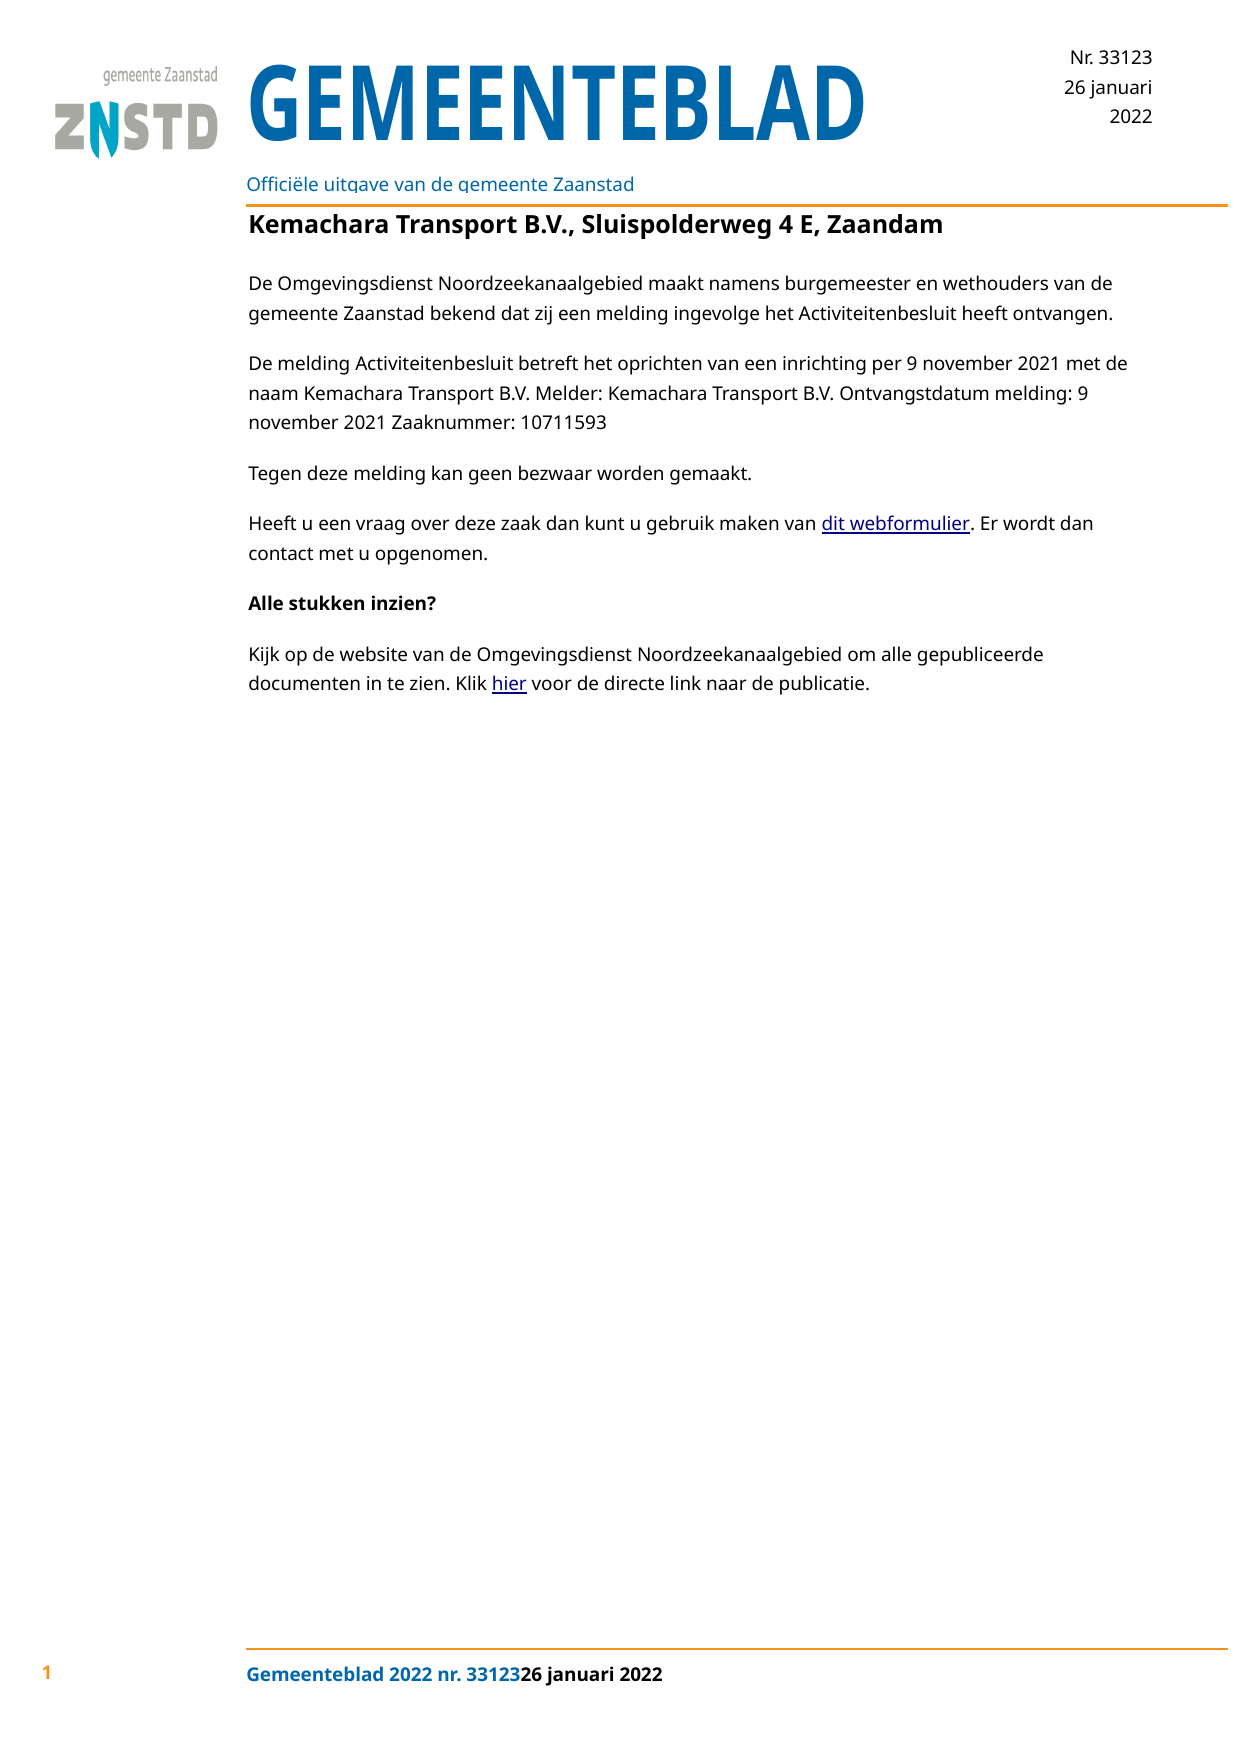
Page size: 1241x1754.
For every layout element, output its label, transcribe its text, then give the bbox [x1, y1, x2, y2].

text Alle stukken inzien? [248, 590, 1152, 616]
text Tegen deze melding kan geen bezwaar worden gemaakt. [248, 460, 1152, 486]
text Kijk op de website van de Omgevingsdienst Noordzeekanaalgebied om alle gepubliceerde documenten in te zien. Klik hier voor de directe link naar de publicatie. [248, 641, 1152, 696]
picture [41, 47, 231, 172]
text Kemachara Transport B.V., Sluispolderweg 4 E, Zaandam [248, 207, 1152, 241]
text De Omgevingsdienst Noordzeekanaalgebied maakt namens burgemeester en wethouders van de gemeente Zaanstad bekend dat zij een melding ingevolge het Activiteitenbesluit heeft ontvangen. [248, 270, 1152, 326]
text Heeft u een vraag over deze zaak dan kunt u gebruik maken van dit webformulier. Er wordt dan contact met u opgenomen. [248, 510, 1152, 566]
text De melding Activiteitenbesluit betreft het oprichten van een inrichting per 9 november 2021 met de naam Kemachara Transport B.V. Melder: Kemachara Transport B.V. Ontvangstdatum melding: 9 november 2021 Zaaknummer: 10711593 [248, 350, 1152, 435]
